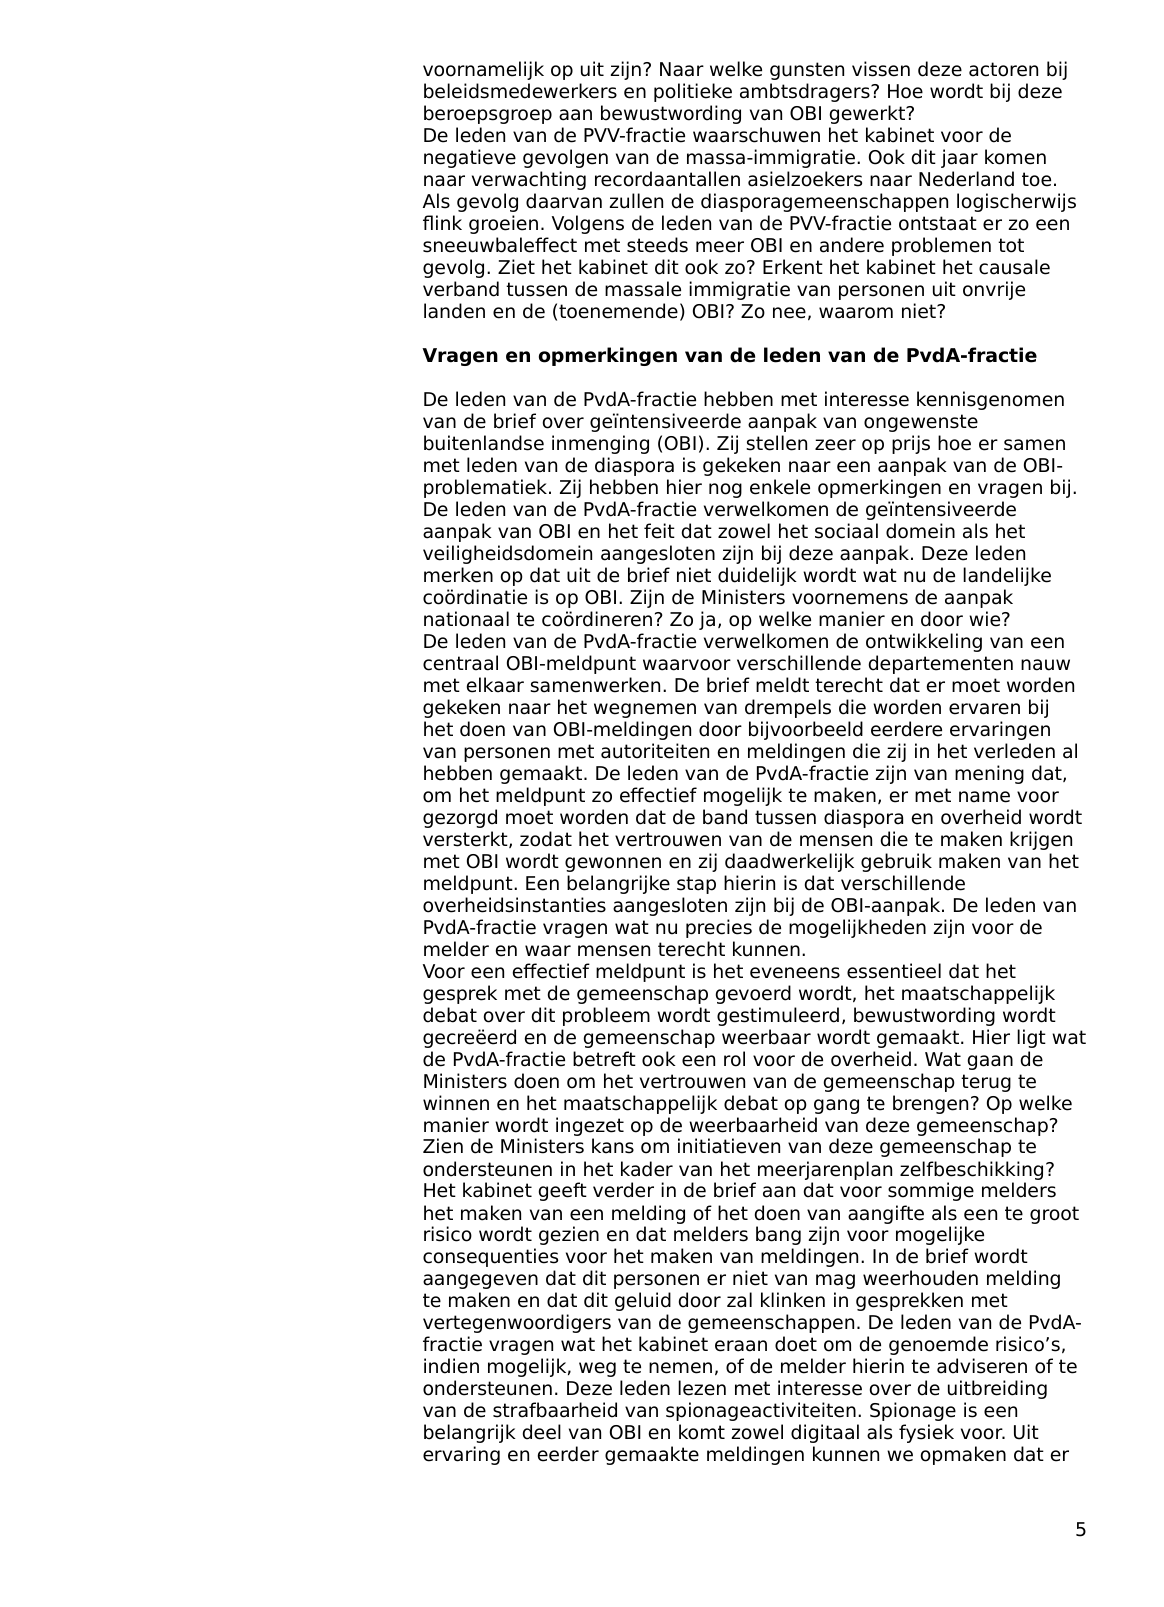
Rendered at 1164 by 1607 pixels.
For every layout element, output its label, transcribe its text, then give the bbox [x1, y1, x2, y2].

text Voor een effectief meldpunt is het eveneens essentieel dat het gesprek met de gemeenschap gevoerd wordt, het maatschappelijk debat over dit probleem wordt gestimuleerd, bewustwording wordt gecreëerd en de gemeenschap weerbaar wordt gemaakt. Hier ligt wat de PvdA-fractie betreft ook een rol voor de overheid. Wat gaan de Ministers doen om het vertrouwen van de gemeenschap terug te winnen en het maatschappelijk debat op gang te brengen? Op welke manier wordt ingezet op de weerbaarheid van deze gemeenschap? Zien de Ministers kans om initiatieven van deze gemeenschap te ondersteunen in het kader van het meerjarenplan zelfbeschikking? Het kabinet geeft verder in de brief aan dat voor sommige melders het maken van een melding of het doen van aangifte als een te groot risico wordt gezien en dat melders bang zijn voor mogelijke consequenties voor het maken van meldingen. In de brief wordt aangegeven dat dit personen er niet van mag weerhouden melding te maken en dat dit geluid door zal klinken in gesprekken met vertegenwoordigers van de gemeenschappen. De leden van de PvdA-fractie vragen wat het kabinet eraan doet om de genoemde risico’s, indien mogelijk, weg te nemen, of de melder hierin te adviseren of te ondersteunen. Deze leden lezen met interesse over de uitbreiding van de strafbaarheid van spionageactiviteiten. Spionage is een belangrijk deel van OBI en komt zowel digitaal als fysiek voor. Uit ervaring en eerder gemaakte meldingen kunnen we opmaken dat er [422, 961, 1087, 1466]
text De leden van de PvdA-fractie verwelkomen de geïntensiveerde aanpak van OBI en het feit dat zowel het sociaal domein als het veiligheidsdomein aangesloten zijn bij deze aanpak. Deze leden merken op dat uit de brief niet duidelijk wordt wat nu de landelijke coördinatie is op OBI. Zijn de Ministers voornemens de aanpak nationaal te coördineren? Zo ja, op welke manier en door wie? [422, 499, 1087, 631]
text De leden van de PVV-fractie waarschuwen het kabinet voor de negatieve gevolgen van de massa-immigratie. Ook dit jaar komen naar verwachting recordaantallen asielzoekers naar Nederland toe. Als gevolg daarvan zullen de diasporagemeenschappen logischerwijs flink groeien. Volgens de leden van de PVV-fractie ontstaat er zo een sneeuwbaleffect met steeds meer OBI en andere problemen tot gevolg. Ziet het kabinet dit ook zo? Erkent het kabinet het causale verband tussen de massale immigratie van personen uit onvrije landen en de (toenemende) OBI? Zo nee, waarom niet? [422, 125, 1087, 323]
text voornamelijk op uit zijn? Naar welke gunsten vissen deze actoren bij beleidsmedewerkers en politieke ambtsdragers? Hoe wordt bij deze beroepsgroep aan bewustwording van OBI gewerkt? [422, 59, 1087, 125]
subtitle Vragen en opmerkingen van de leden van de PvdA-fractie [422, 345, 1087, 367]
text De leden van de PvdA-fractie verwelkomen de ontwikkeling van een centraal OBI-meldpunt waarvoor verschillende departementen nauw met elkaar samenwerken. De brief meldt terecht dat er moet worden gekeken naar het wegnemen van drempels die worden ervaren bij het doen van OBI-meldingen door bijvoorbeeld eerdere ervaringen van personen met autoriteiten en meldingen die zij in het verleden al hebben gemaakt. De leden van de PvdA-fractie zijn van mening dat, om het meldpunt zo effectief mogelijk te maken, er met name voor gezorgd moet worden dat de band tussen diaspora en overheid wordt versterkt, zodat het vertrouwen van de mensen die te maken krijgen met OBI wordt gewonnen en zij daadwerkelijk gebruik maken van het meldpunt. Een belangrijke stap hierin is dat verschillende overheidsinstanties aangesloten zijn bij de OBI-aanpak. De leden van PvdA-fractie vragen wat nu precies de mogelijkheden zijn voor de melder en waar mensen terecht kunnen. [422, 631, 1087, 961]
text De leden van de PvdA-fractie hebben met interesse kennisgenomen van de brief over geïntensiveerde aanpak van ongewenste buitenlandse inmenging (OBI). Zij stellen zeer op prijs hoe er samen met leden van de diaspora is gekeken naar een aanpak van de OBI-problematiek. Zij hebben hier nog enkele opmerkingen en vragen bij. [422, 389, 1087, 499]
